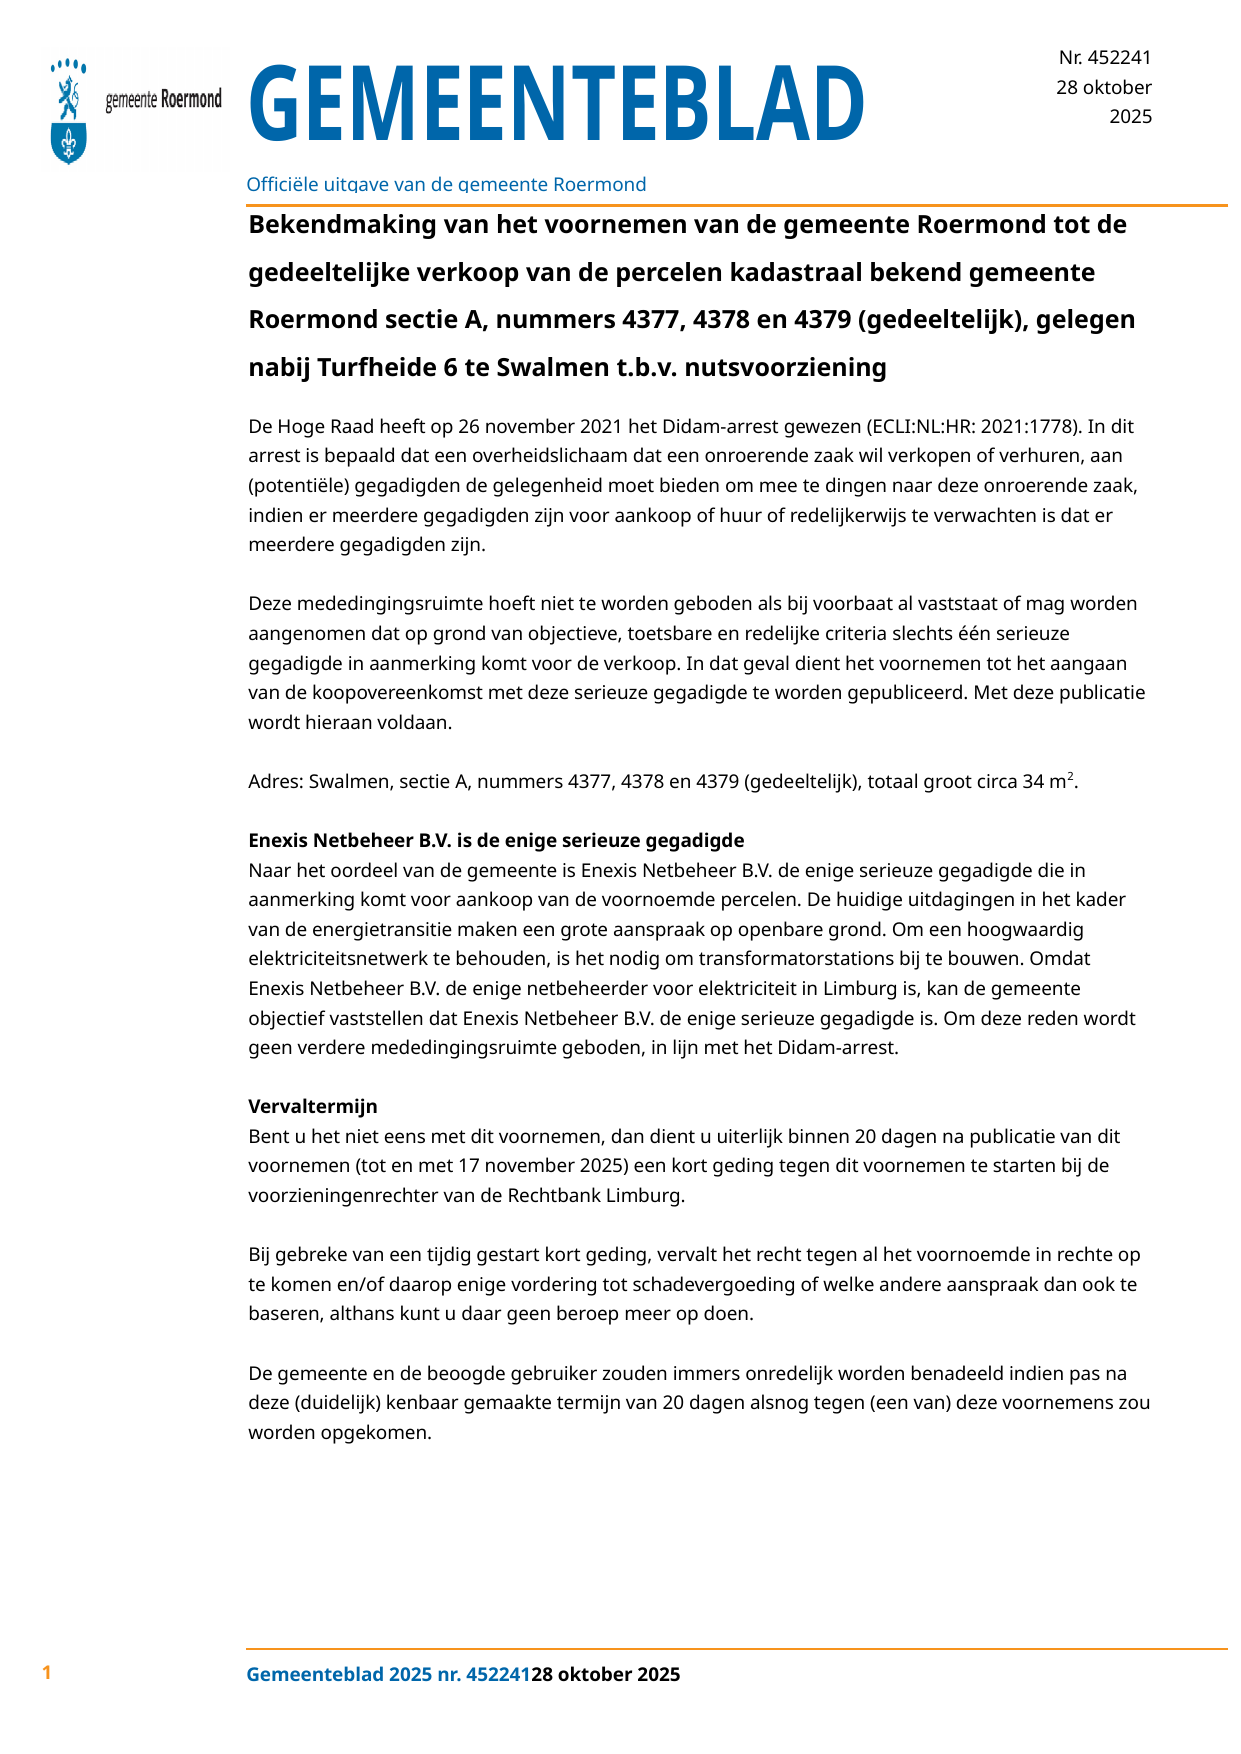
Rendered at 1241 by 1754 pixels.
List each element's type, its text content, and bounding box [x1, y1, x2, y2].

text Vervaltermijn [248, 1093, 1152, 1119]
text Enexis Netbeheer B.V. is de enige serieuze gegadigde [248, 827, 1152, 853]
text Bent u het niet eens met dit voornemen, dan dient u uiterlijk binnen 20 dagen na publicatie van dit voornemen (tot en met 17 november 2025) een kort geding tegen dit voornemen te starten bij de voorzieningenrechter van de Rechtbank Limburg. [248, 1123, 1152, 1208]
text Bekendmaking van het voornemen van de gemeente Roermond tot de gedeeltelijke verkoop van de percelen kadastraal bekend gemeente Roermond sectie A, nummers 4377, 4378 en 4379 (gedeeltelijk), gelegen nabij Turfheide 6 te Swalmen t.b.v. nutsvoorziening [248, 207, 1152, 384]
text Adres: Swalmen, sectie A, nummers 4377, 4378 en 4379 (gedeeltelijk), totaal groot circa 34 m2. [248, 768, 1152, 794]
text Deze mededingingsruimte hoeft niet te worden geboden als bij voorbaat al vaststaat of mag worden aangenomen dat op grond van objectieve, toetsbare en redelijke criteria slechts één serieuze gegadigde in aanmerking komt voor de verkoop. In dat geval dient het voornemen tot het aangaan van de koopovereenkomst met deze serieuze gegadigde te worden gepubliceerd. Met deze publicatie wordt hieraan voldaan. [248, 591, 1152, 735]
text De Hoge Raad heeft op 26 november 2021 het Didam-arrest gewezen (ECLI:NL:HR: 2021:1778). In dit arrest is bepaald dat een overheidslichaam dat een onroerende zaak wil verkopen of verhuren, aan (potentiële) gegadigden de gelegenheid moet bieden om mee te dingen naar deze onroerende zaak, indien er meerdere gegadigden zijn voor aankoop of huur of redelijkerwijs te verwachten is dat er meerdere gegadigden zijn. [248, 413, 1152, 557]
picture [41, 47, 231, 172]
text Bij gebreke van een tijdig gestart kort geding, vervalt het recht tegen al het voornoemde in rechte op te komen en/of daarop enige vordering tot schadevergoeding of welke andere aanspraak dan ook te baseren, althans kunt u daar geen beroep meer op doen. [248, 1241, 1152, 1326]
text Naar het oordeel van de gemeente is Enexis Netbeheer B.V. de enige serieuze gegadigde die in aanmerking komt voor aankoop van de voornoemde percelen. De huidige uitdagingen in het kader van de energietransitie maken een grote aanspraak op openbare grond. Om een hoogwaardig elektriciteitsnetwerk te behouden, is het nodig om transformatorstations bij te bouwen. Omdat Enexis Netbeheer B.V. de enige netbeheerder voor elektriciteit in Limburg is, kan de gemeente objectief vaststellen dat Enexis Netbeheer B.V. de enige serieuze gegadigde is. Om deze reden wordt geen verdere mededingingsruimte geboden, in lijn met het Didam-arrest. [248, 857, 1152, 1060]
text De gemeente en de beoogde gebruiker zouden immers onredelijk worden benadeeld indien pas na deze (duidelijk) kenbaar gemaakte termijn van 20 dagen alsnog tegen (een van) deze voornemens zou worden opgekomen. [248, 1360, 1152, 1445]
